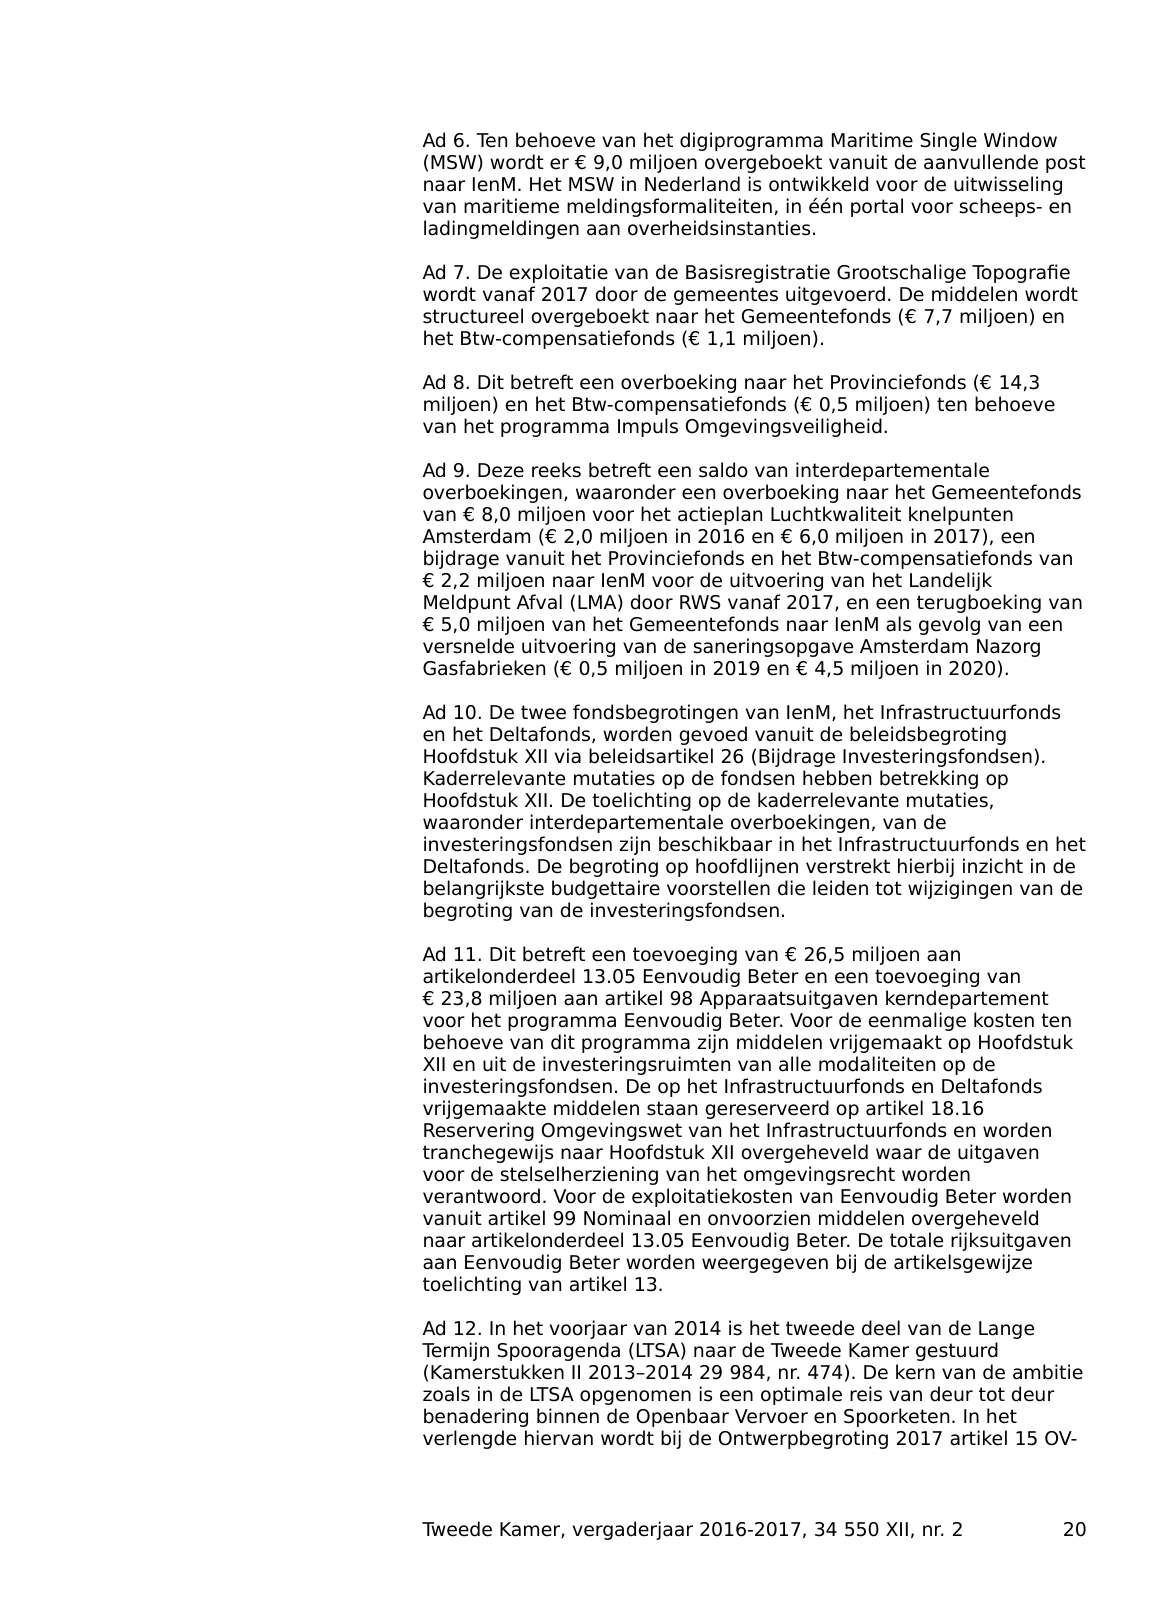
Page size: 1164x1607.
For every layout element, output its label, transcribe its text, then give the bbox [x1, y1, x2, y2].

text Ad 12. In het voorjaar van 2014 is het tweede deel van de Lange Termijn Spooragenda (LTSA) naar de Tweede Kamer gestuurd (Kamerstukken II 2013–2014 29 984, nr. 474). De kern van de ambitie zoals in de LTSA opgenomen is een optimale reis van deur tot deur benadering binnen de Openbaar Vervoer en Spoorketen. In het verlengde hiervan wordt bij de Ontwerpbegroting 2017 artikel 15 OV- [422, 1318, 1087, 1450]
text Ad 10. De twee fondsbegrotingen van IenM, het Infrastructuurfonds en het Deltafonds, worden gevoed vanuit de beleidsbegroting Hoofdstuk XII via beleidsartikel 26 (Bijdrage Investeringsfondsen). Kaderrelevante mutaties op de fondsen hebben betrekking op Hoofdstuk XII. De toelichting op de kaderrelevante mutaties, waaronder interdepartementale overboekingen, van de investeringsfondsen zijn beschikbaar in het Infrastructuurfonds en het Deltafonds. De begroting op hoofdlijnen verstrekt hierbij inzicht in de belangrijkste budgettaire voorstellen die leiden tot wijzigingen van de begroting van de investeringsfondsen. [422, 702, 1087, 922]
text Ad 8. Dit betreft een overboeking naar het Provinciefonds (€ 14,3 miljoen) en het Btw-compensatiefonds (€ 0,5 miljoen) ten behoeve van het programma Impuls Omgevingsveiligheid. [422, 372, 1087, 438]
text Ad 11. Dit betreft een toevoeging van € 26,5 miljoen aan artikelonderdeel 13.05 Eenvoudig Beter en een toevoeging van € 23,8 miljoen aan artikel 98 Apparaatsuitgaven kerndepartement voor het programma Eenvoudig Beter. Voor de eenmalige kosten ten behoeve van dit programma zijn middelen vrijgemaakt op Hoofdstuk XII en uit de investeringsruimten van alle modaliteiten op de investeringsfondsen. De op het Infrastructuurfonds en Deltafonds vrijgemaakte middelen staan gereserveerd op artikel 18.16 Reservering Omgevingswet van het Infrastructuurfonds en worden tranchegewijs naar Hoofdstuk XII overgeheveld waar de uitgaven voor de stelselherziening van het omgevingsrecht worden verantwoord. Voor de exploitatiekosten van Eenvoudig Beter worden vanuit artikel 99 Nominaal en onvoorzien middelen overgeheveld naar artikelonderdeel 13.05 Eenvoudig Beter. De totale rijksuitgaven aan Eenvoudig Beter worden weergegeven bij de artikelsgewijze toelichting van artikel 13. [422, 944, 1087, 1296]
text Ad 7. De exploitatie van de Basisregistratie Grootschalige Topografie wordt vanaf 2017 door de gemeentes uitgevoerd. De middelen wordt structureel overgeboekt naar het Gemeentefonds (€ 7,7 miljoen) en het Btw-compensatiefonds (€ 1,1 miljoen). [422, 262, 1087, 350]
text Ad 9. Deze reeks betreft een saldo van interdepartementale overboekingen, waaronder een overboeking naar het Gemeentefonds van € 8,0 miljoen voor het actieplan Luchtkwaliteit knelpunten Amsterdam (€ 2,0 miljoen in 2016 en € 6,0 miljoen in 2017), een bijdrage vanuit het Provinciefonds en het Btw-compensatiefonds van € 2,2 miljoen naar IenM voor de uitvoering van het Landelijk Meldpunt Afval (LMA) door RWS vanaf 2017, en een terugboeking van € 5,0 miljoen van het Gemeentefonds naar IenM als gevolg van een versnelde uitvoering van de saneringsopgave Amsterdam Nazorg Gasfabrieken (€ 0,5 miljoen in 2019 en € 4,5 miljoen in 2020). [422, 460, 1087, 680]
text Ad 6. Ten behoeve van het digiprogramma Maritime Single Window (MSW) wordt er € 9,0 miljoen overgeboekt vanuit de aanvullende post naar IenM. Het MSW in Nederland is ontwikkeld voor de uitwisseling van maritieme meldingsformaliteiten, in één portal voor scheeps- en ladingmeldingen aan overheidsinstanties. [422, 130, 1087, 240]
